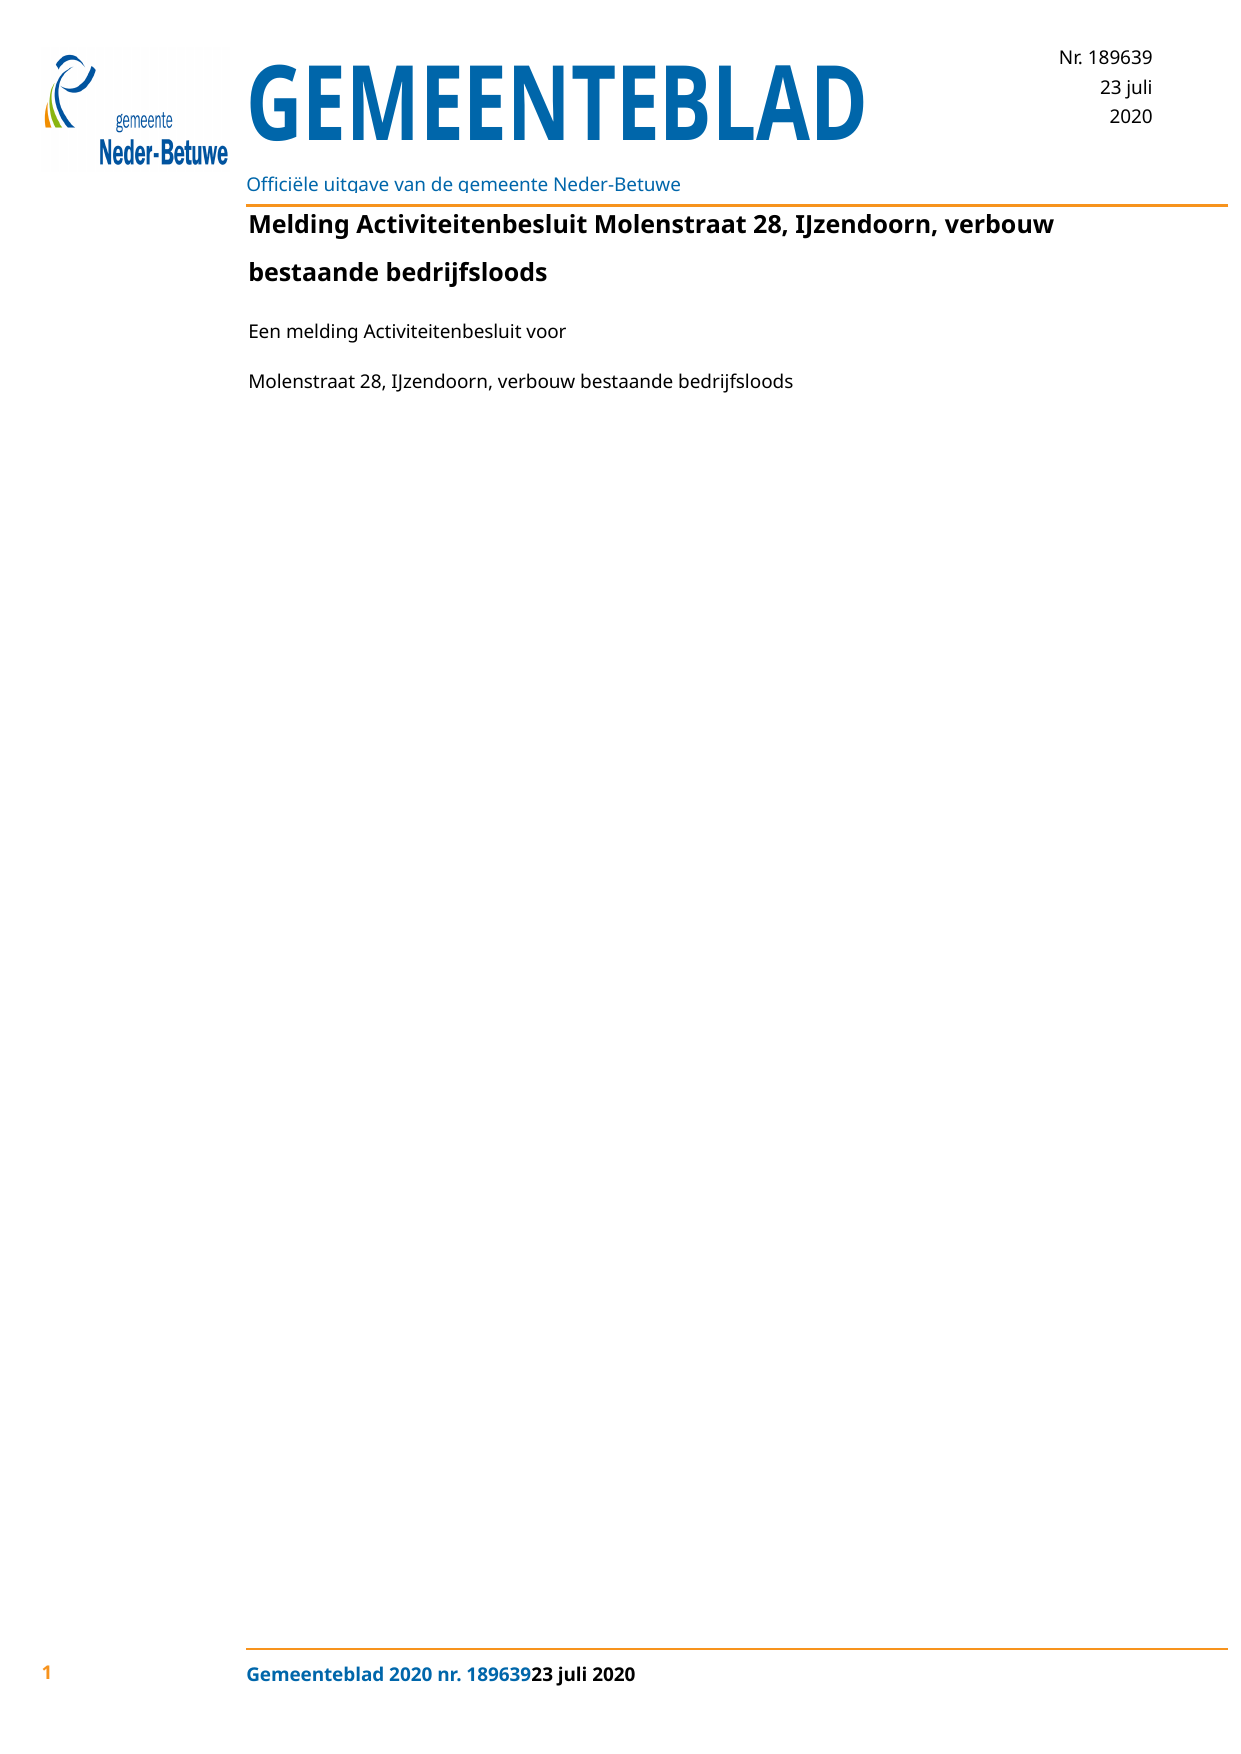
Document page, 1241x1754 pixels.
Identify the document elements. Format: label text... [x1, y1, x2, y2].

text Molenstraat 28, IJzendoorn, verbouw bestaande bedrijfsloods [248, 368, 1152, 394]
text Melding Activiteitenbesluit Molenstraat 28, IJzendoorn, verbouw bestaande bedrijfsloods [248, 207, 1152, 288]
text Een melding Activiteitenbesluit voor [248, 318, 1152, 344]
picture [41, 47, 231, 172]
